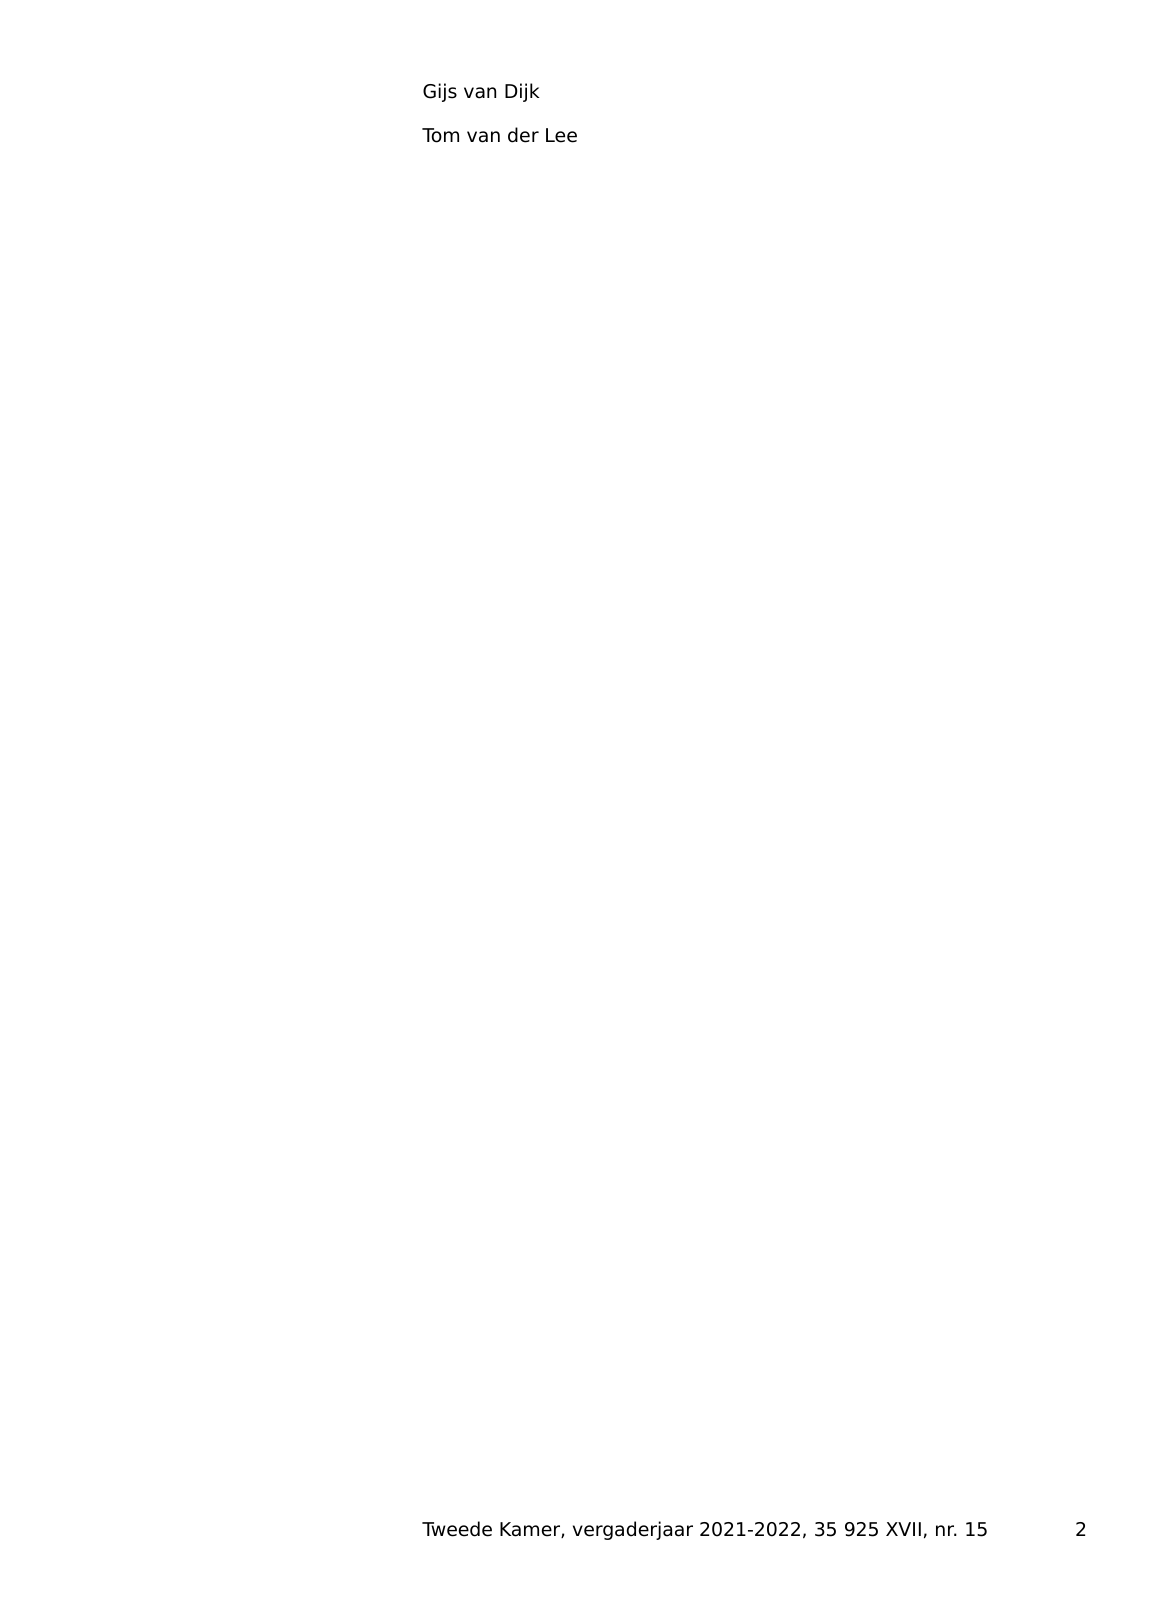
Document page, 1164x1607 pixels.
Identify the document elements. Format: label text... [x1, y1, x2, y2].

text Gijs van Dijk Tom van der Lee [422, 59, 1087, 147]
